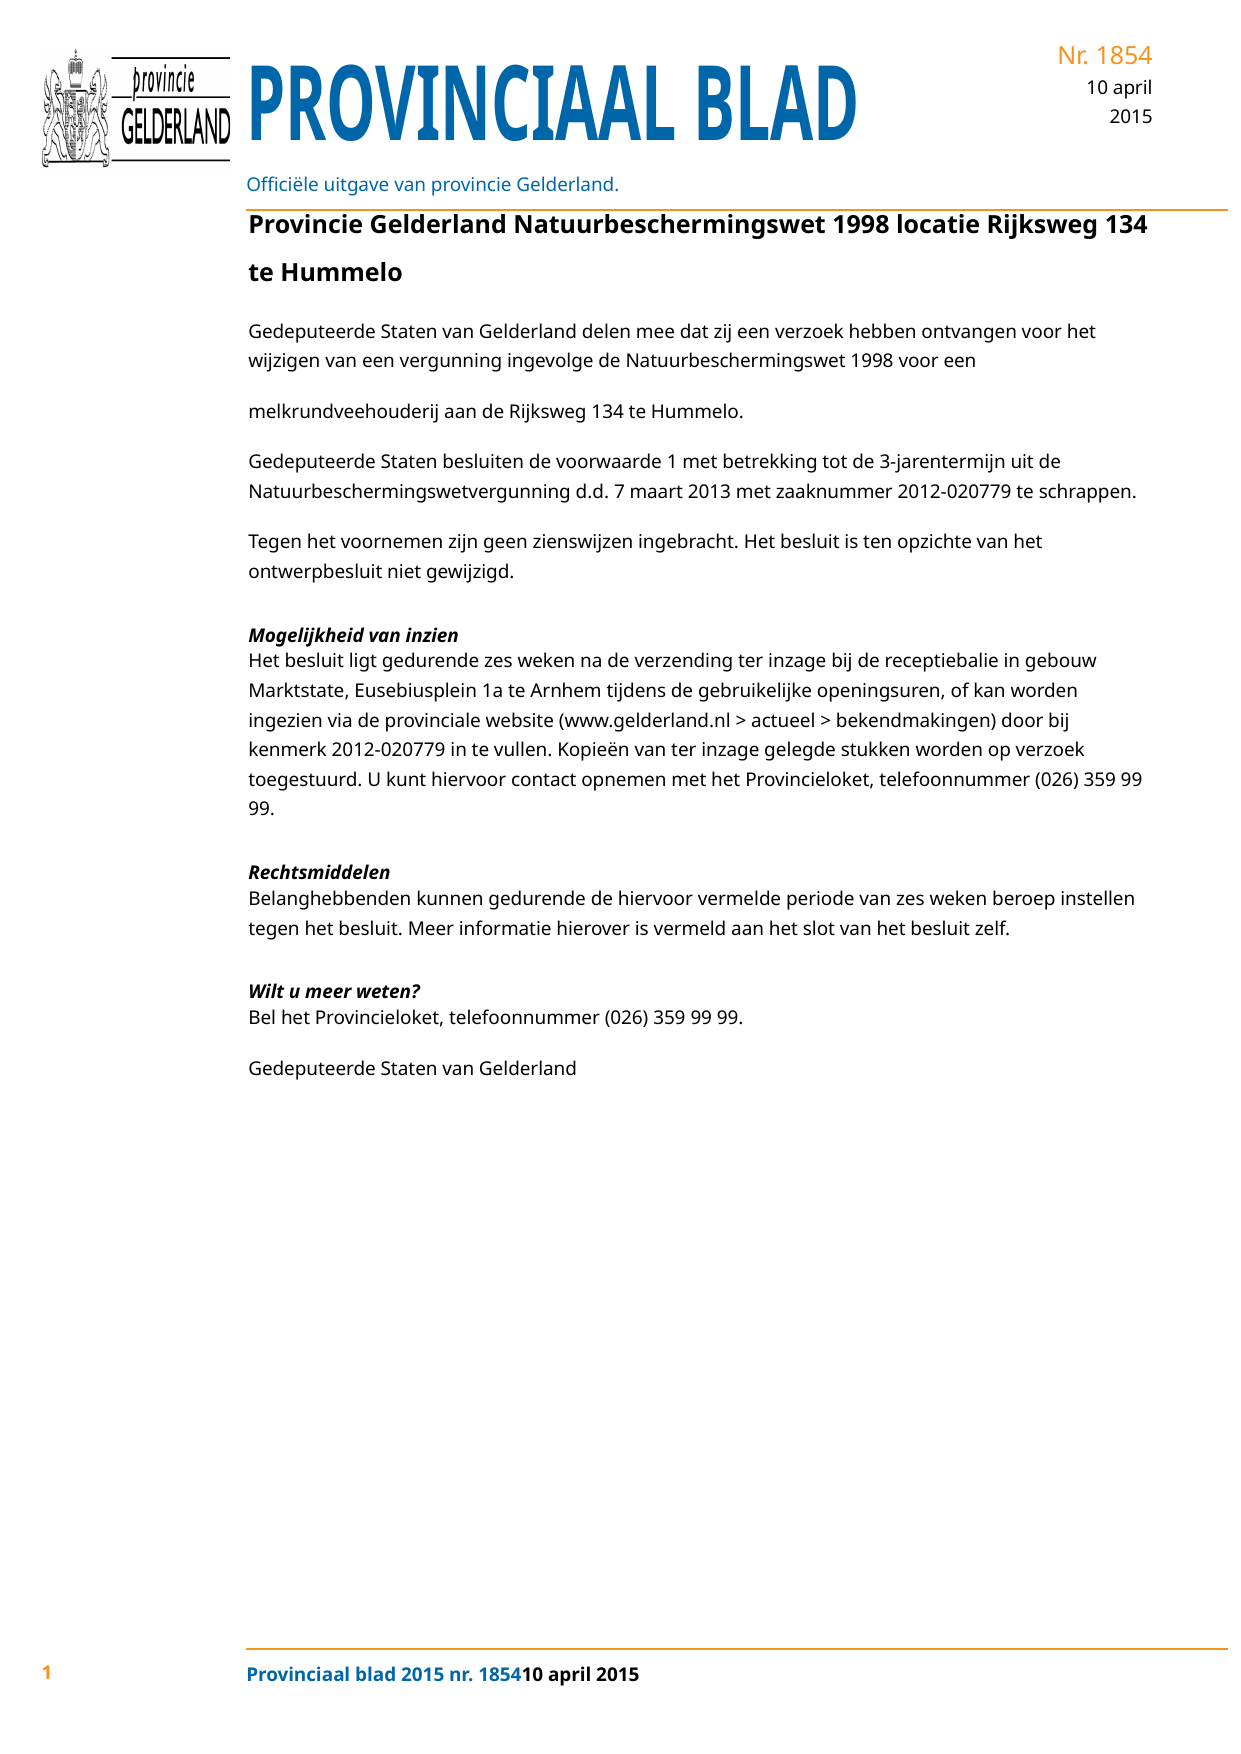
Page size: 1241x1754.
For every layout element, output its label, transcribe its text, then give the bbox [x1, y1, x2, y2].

text melkrundveehouderij aan de Rijksweg 134 te Hummelo. [248, 398, 1152, 424]
text Provincie Gelderland Natuurbeschermingswet 1998 locatie Rijksweg 134 te Hummelo [248, 211, 1152, 288]
picture [41, 47, 231, 172]
text Mogelijkheid van inzien [248, 622, 1152, 648]
text Gedeputeerde Staten besluiten de voorwaarde 1 met betrekking tot de 3-jarentermijn uit de Natuurbeschermingswetvergunning d.d. 7 maart 2013 met zaaknummer 2012-020779 te schrappen. [248, 448, 1152, 504]
text Het besluit ligt gedurende zes weken na de verzending ter inzage bij de receptiebalie in gebouw Marktstate, Eusebiusplein 1a te Arnhem tijdens de gebruikelijke openingsuren, of kan worden ingezien via de provinciale website (www.gelderland.nl > actueel > bekendmakingen) door bij kenmerk 2012-020779 in te vullen. Kopieën van ter inzage gelegde stukken worden op verzoek toegestuurd. U kunt hiervoor contact opnemen met het Provincieloket, telefoonnummer (026) 359 99 99. [248, 648, 1152, 821]
text Wilt u meer weten? [248, 979, 1152, 1004]
text Gedeputeerde Staten van Gelderland delen mee dat zij een verzoek hebben ontvangen voor het wijzigen van een vergunning ingevolge de Natuurbeschermingswet 1998 voor een [248, 318, 1152, 373]
text Bel het Provincieloket, telefoonnummer (026) 359 99 99. [248, 1004, 1152, 1030]
text Tegen het voornemen zijn geen zienswijzen ingebracht. Het besluit is ten opzichte van het ontwerpbesluit niet gewijzigd. [248, 528, 1152, 584]
text Gedeputeerde Staten van Gelderland [248, 1055, 1152, 1081]
text Rechtsmiddelen [248, 859, 1152, 885]
text Belanghebbenden kunnen gedurende de hiervoor vermelde periode van zes weken beroep instellen tegen het besluit. Meer informatie hierover is vermeld aan het slot van het besluit zelf. [248, 885, 1152, 941]
